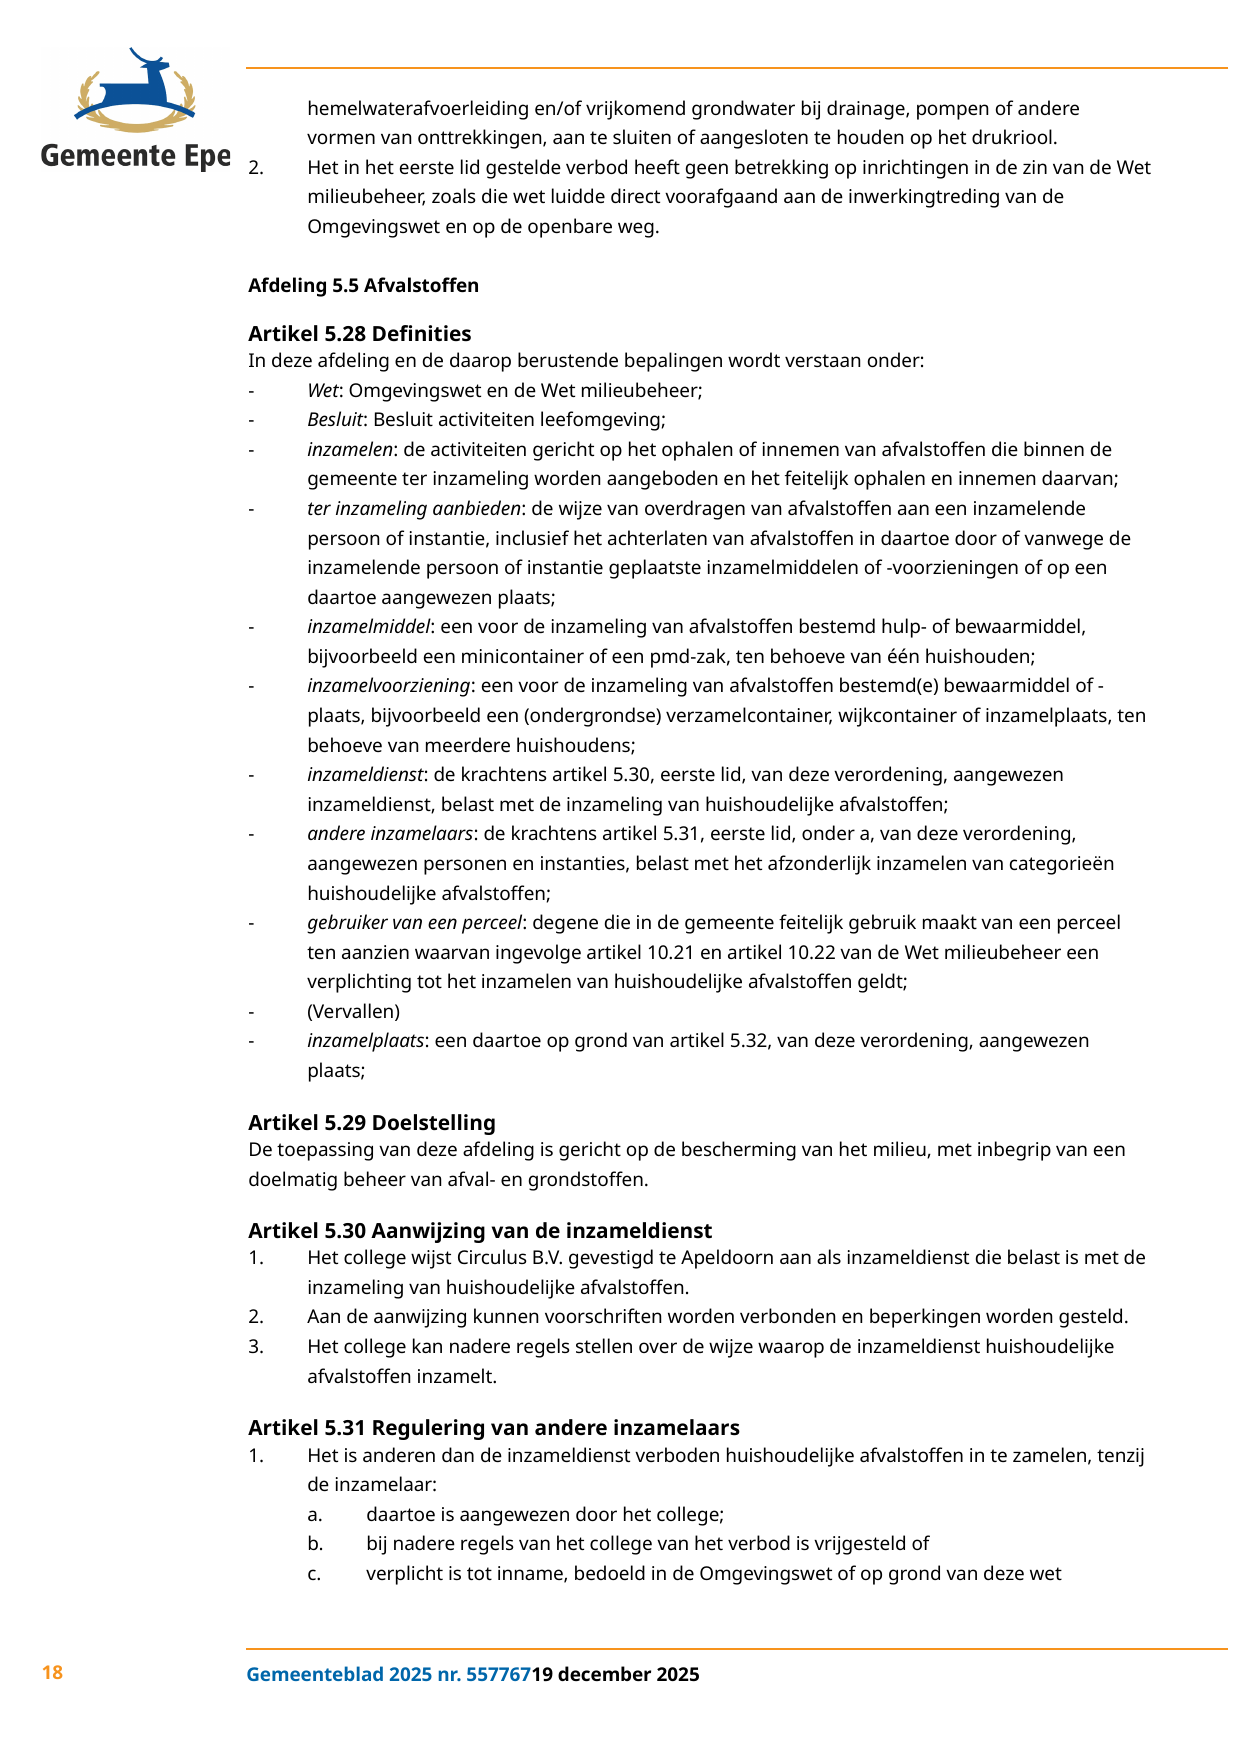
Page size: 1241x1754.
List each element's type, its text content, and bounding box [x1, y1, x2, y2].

text Artikel 5.28 Definities [248, 319, 1152, 347]
list ter inzameling aanbieden: de wijze van overdragen van afvalstoffen aan een inzamelende persoon of instantie, inclusief het achterlaten van afvalstoffen in daartoe door of vanwege de inzamelende persoon of instantie geplaatste inzamelmiddelen of -voorzieningen of op een daartoe aangewezen plaats; [248, 495, 1152, 610]
list inzamelen: de activiteiten gericht op het ophalen of innemen van afvalstoffen die binnen de gemeente ter inzameling worden aangeboden en het feitelijk ophalen en innemen daarvan; [248, 436, 1152, 491]
text Afdeling 5.5 Afvalstoffen [248, 272, 1152, 298]
picture [41, 47, 231, 172]
list hemelwaterafvoerleiding en/of vrijkomend grondwater bij drainage, pompen of andere vormen van onttrekkingen, aan te sluiten of aangesloten te houden op het drukriool. [248, 95, 1152, 150]
list Het college kan nadere regels stellen over de wijze waarop de inzameldienst huishoudelijke afvalstoffen inzamelt. [248, 1333, 1152, 1389]
list Het in het eerste lid gestelde verbod heeft geen betrekking op inrichtingen in de zin van de Wet milieubeheer, zoals die wet luidde direct voorafgaand aan de inwerkingtreding van de Omgevingswet en op de openbare weg. [248, 154, 1152, 239]
list inzamelplaats: een daartoe op grond van artikel 5.32, van deze verordening, aangewezen plaats; [248, 1028, 1152, 1083]
list daartoe is aangewezen door het college; [307, 1501, 1152, 1527]
text Artikel 5.30 Aanwijzing van de inzameldienst [248, 1216, 1152, 1244]
list bij nadere regels van het college van het verbod is vrijgesteld of [307, 1531, 1152, 1556]
list Het college wijst Circulus B.V. gevestigd te Apeldoorn aan als inzameldienst die belast is met de inzameling van huishoudelijke afvalstoffen. [248, 1244, 1152, 1300]
text De toepassing van deze afdeling is gericht op de bescherming van het milieu, met inbegrip van een doelmatig beheer van afval- en grondstoffen. [248, 1136, 1152, 1191]
list verplicht is tot inname, bedoeld in de Omgevingswet of op grond van deze wet [307, 1560, 1152, 1586]
list andere inzamelaars: de krachtens artikel 5.31, eerste lid, onder a, van deze verordening, aangewezen personen en instanties, belast met het afzonderlijk inzamelen van categorieën huishoudelijke afvalstoffen; [248, 821, 1152, 906]
list Aan de aanwijzing kunnen voorschriften worden verbonden en beperkingen worden gesteld. [248, 1304, 1152, 1329]
list inzamelvoorziening: een voor de inzameling van afvalstoffen bestemd(e) bewaarmiddel of -plaats, bijvoorbeeld een (ondergrondse) verzamelcontainer, wijkcontainer of inzamelplaats, ten behoeve van meerdere huishoudens; [248, 673, 1152, 758]
text Artikel 5.31 Regulering van andere inzamelaars [248, 1413, 1152, 1442]
list inzameldienst: de krachtens artikel 5.30, eerste lid, van deze verordening, aangewezen inzameldienst, belast met de inzameling van huishoudelijke afvalstoffen; [248, 761, 1152, 817]
text In deze afdeling en de daarop berustende bepalingen wordt verstaan onder: [248, 347, 1152, 373]
list Het is anderen dan de inzameldienst verboden huishoudelijke afvalstoffen in te zamelen, tenzij de inzamelaar: [248, 1442, 1152, 1497]
text Artikel 5.29 Doelstelling [248, 1108, 1152, 1136]
list (Vervallen) [248, 998, 1152, 1024]
list gebruiker van een perceel: degene die in de gemeente feitelijk gebruik maakt van een perceel ten aanzien waarvan ingevolge artikel 10.21 en artikel 10.22 van de Wet milieubeheer een verplichting tot het inzamelen van huishoudelijke afvalstoffen geldt; [248, 909, 1152, 994]
list Besluit: Besluit activiteiten leefomgeving; [248, 406, 1152, 432]
list inzamelmiddel: een voor de inzameling van afvalstoffen bestemd hulp- of bewaarmiddel, bijvoorbeeld een minicontainer of een pmd-zak, ten behoeve van één huishouden; [248, 613, 1152, 669]
list Wet: Omgevingswet en de Wet milieubeheer; [248, 377, 1152, 403]
